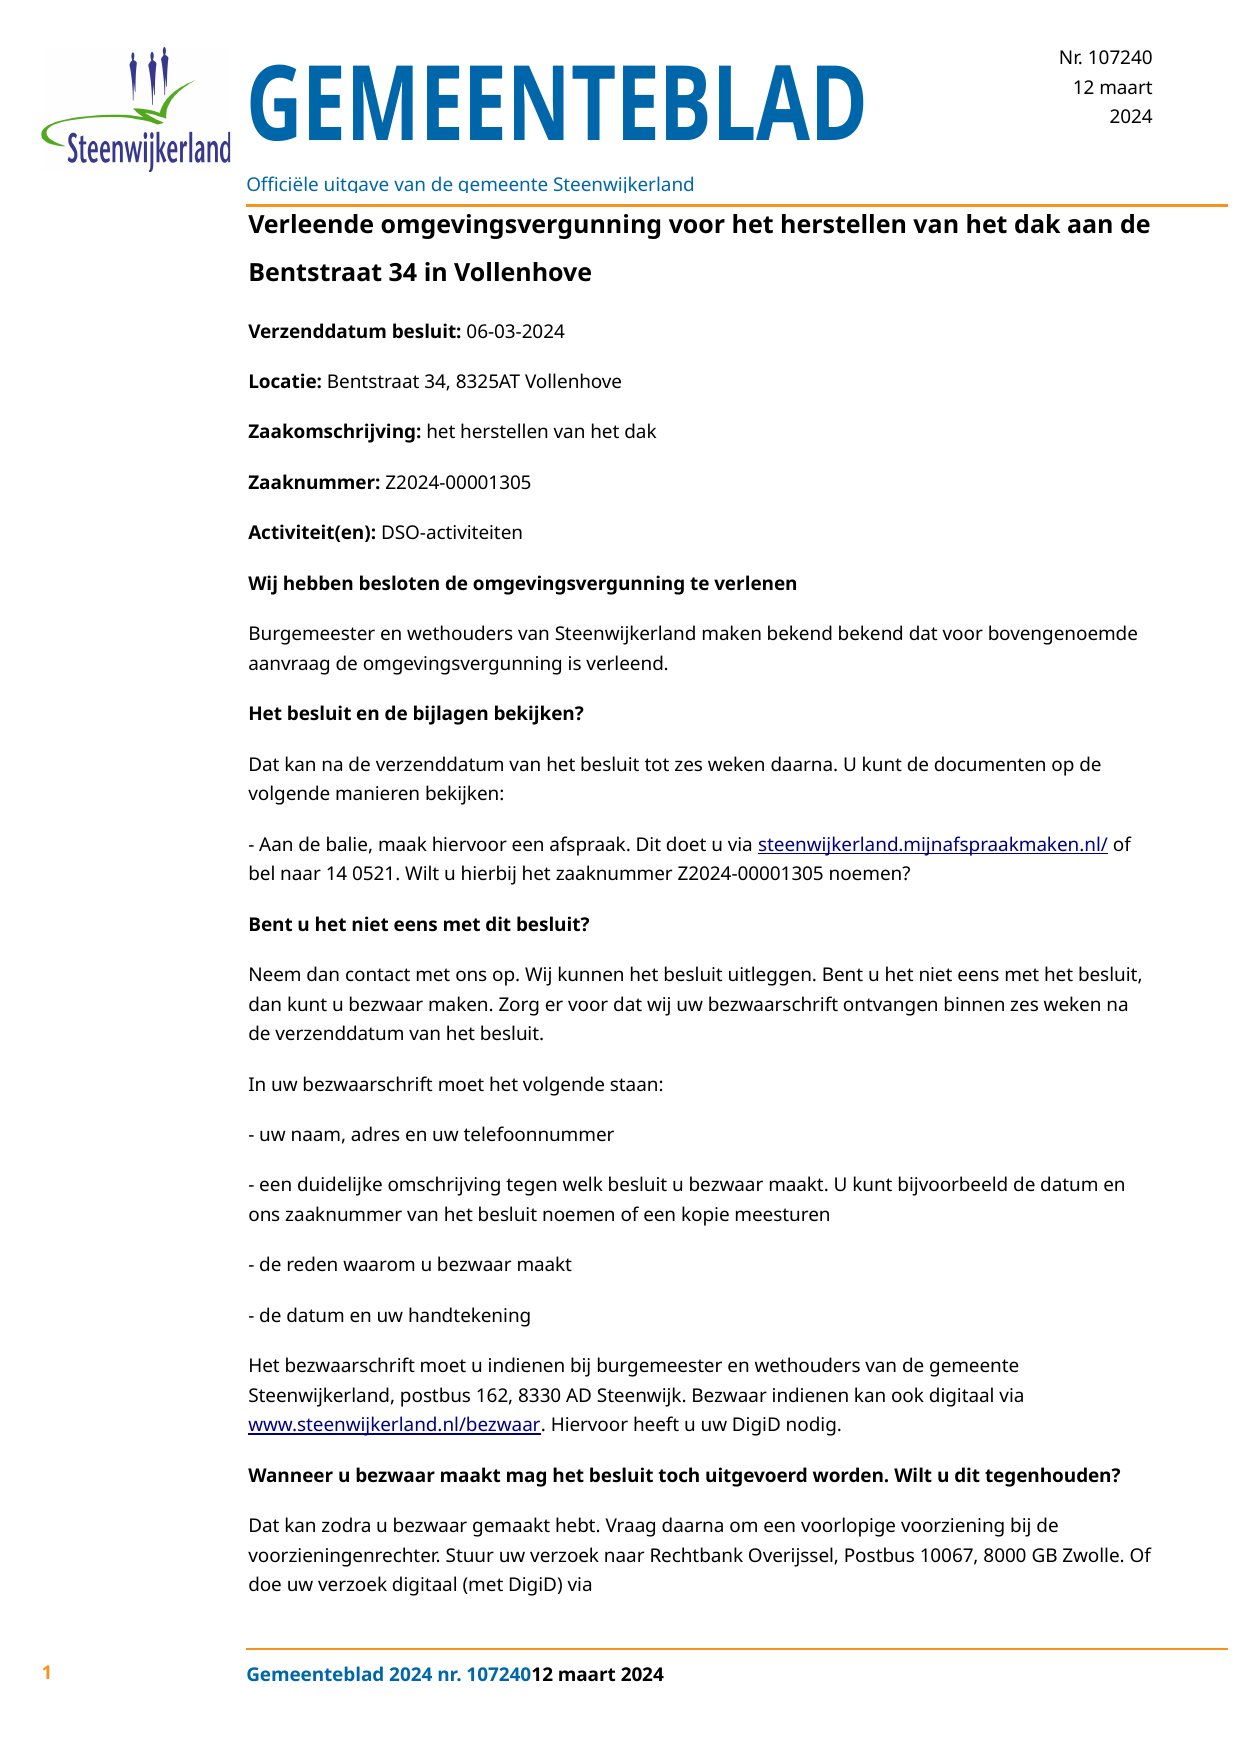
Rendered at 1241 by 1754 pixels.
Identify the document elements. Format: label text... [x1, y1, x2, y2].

text - Aan de balie, maak hiervoor een afspraak. Dit doet u via steenwijkerland.mijnafspraakmaken.nl/ of bel naar 14 0521. Wilt u hierbij het zaaknummer Z2024-00001305 noemen? [248, 831, 1152, 886]
text - de reden waarom u bezwaar maakt [248, 1252, 1152, 1277]
text In uw bezwaarschrift moet het volgende staan: [248, 1071, 1152, 1097]
text - de datum en uw handtekening [248, 1302, 1152, 1328]
text Locatie: Bentstraat 34, 8325AT Vollenhove [248, 368, 1152, 394]
text Wij hebben besloten de omgevingsvergunning te verlenen [248, 570, 1152, 596]
text Burgemeester en wethouders van Steenwijkerland maken bekend bekend dat voor bovengenoemde aanvraag de omgevingsvergunning is verleend. [248, 620, 1152, 676]
text - uw naam, adres en uw telefoonnummer [248, 1121, 1152, 1147]
text Verleende omgevingsvergunning voor het herstellen van het dak aan de Bentstraat 34 in Vollenhove [248, 207, 1152, 288]
text Het besluit en de bijlagen bekijken? [248, 700, 1152, 726]
text Wanneer u bezwaar maakt mag het besluit toch uitgevoerd worden. Wilt u dit tegenhouden? [248, 1462, 1152, 1488]
text Zaaknummer: Z2024-00001305 [248, 469, 1152, 495]
picture [41, 47, 231, 172]
text Verzenddatum besluit: 06-03-2024 [248, 318, 1152, 344]
text Dat kan zodra u bezwaar gemaakt hebt. Vraag daarna om een voorlopige voorziening bij de voorzieningenrechter. Stuur uw verzoek naar Rechtbank Overijssel, Postbus 10067, 8000 GB Zwolle. Of doe uw verzoek digitaal (met DigiD) via [248, 1512, 1152, 1597]
text Zaakomschrijving: het herstellen van het dak [248, 419, 1152, 444]
text Neem dan contact met ons op. Wij kunnen het besluit uitleggen. Bent u het niet eens met het besluit, dan kunt u bezwaar maken. Zorg er voor dat wij uw bezwaarschrift ontvangen binnen zes weken na de verzenddatum van het besluit. [248, 961, 1152, 1046]
text - een duidelijke omschrijving tegen welk besluit u bezwaar maakt. U kunt bijvoorbeeld de datum en ons zaaknummer van het besluit noemen of een kopie meesturen [248, 1172, 1152, 1227]
text Dat kan na de verzenddatum van het besluit tot zes weken daarna. U kunt de documenten op de volgende manieren bekijken: [248, 751, 1152, 806]
text Het bezwaarschrift moet u indienen bij burgemeester en wethouders van de gemeente Steenwijkerland, postbus 162, 8330 AD Steenwijk. Bezwaar indienen kan ook digitaal via www.steenwijkerland.nl/bezwaar. Hiervoor heeft u uw DigiD nodig. [248, 1352, 1152, 1437]
text Bent u het niet eens met dit besluit? [248, 911, 1152, 937]
text Activiteit(en): DSO-activiteiten [248, 519, 1152, 545]
